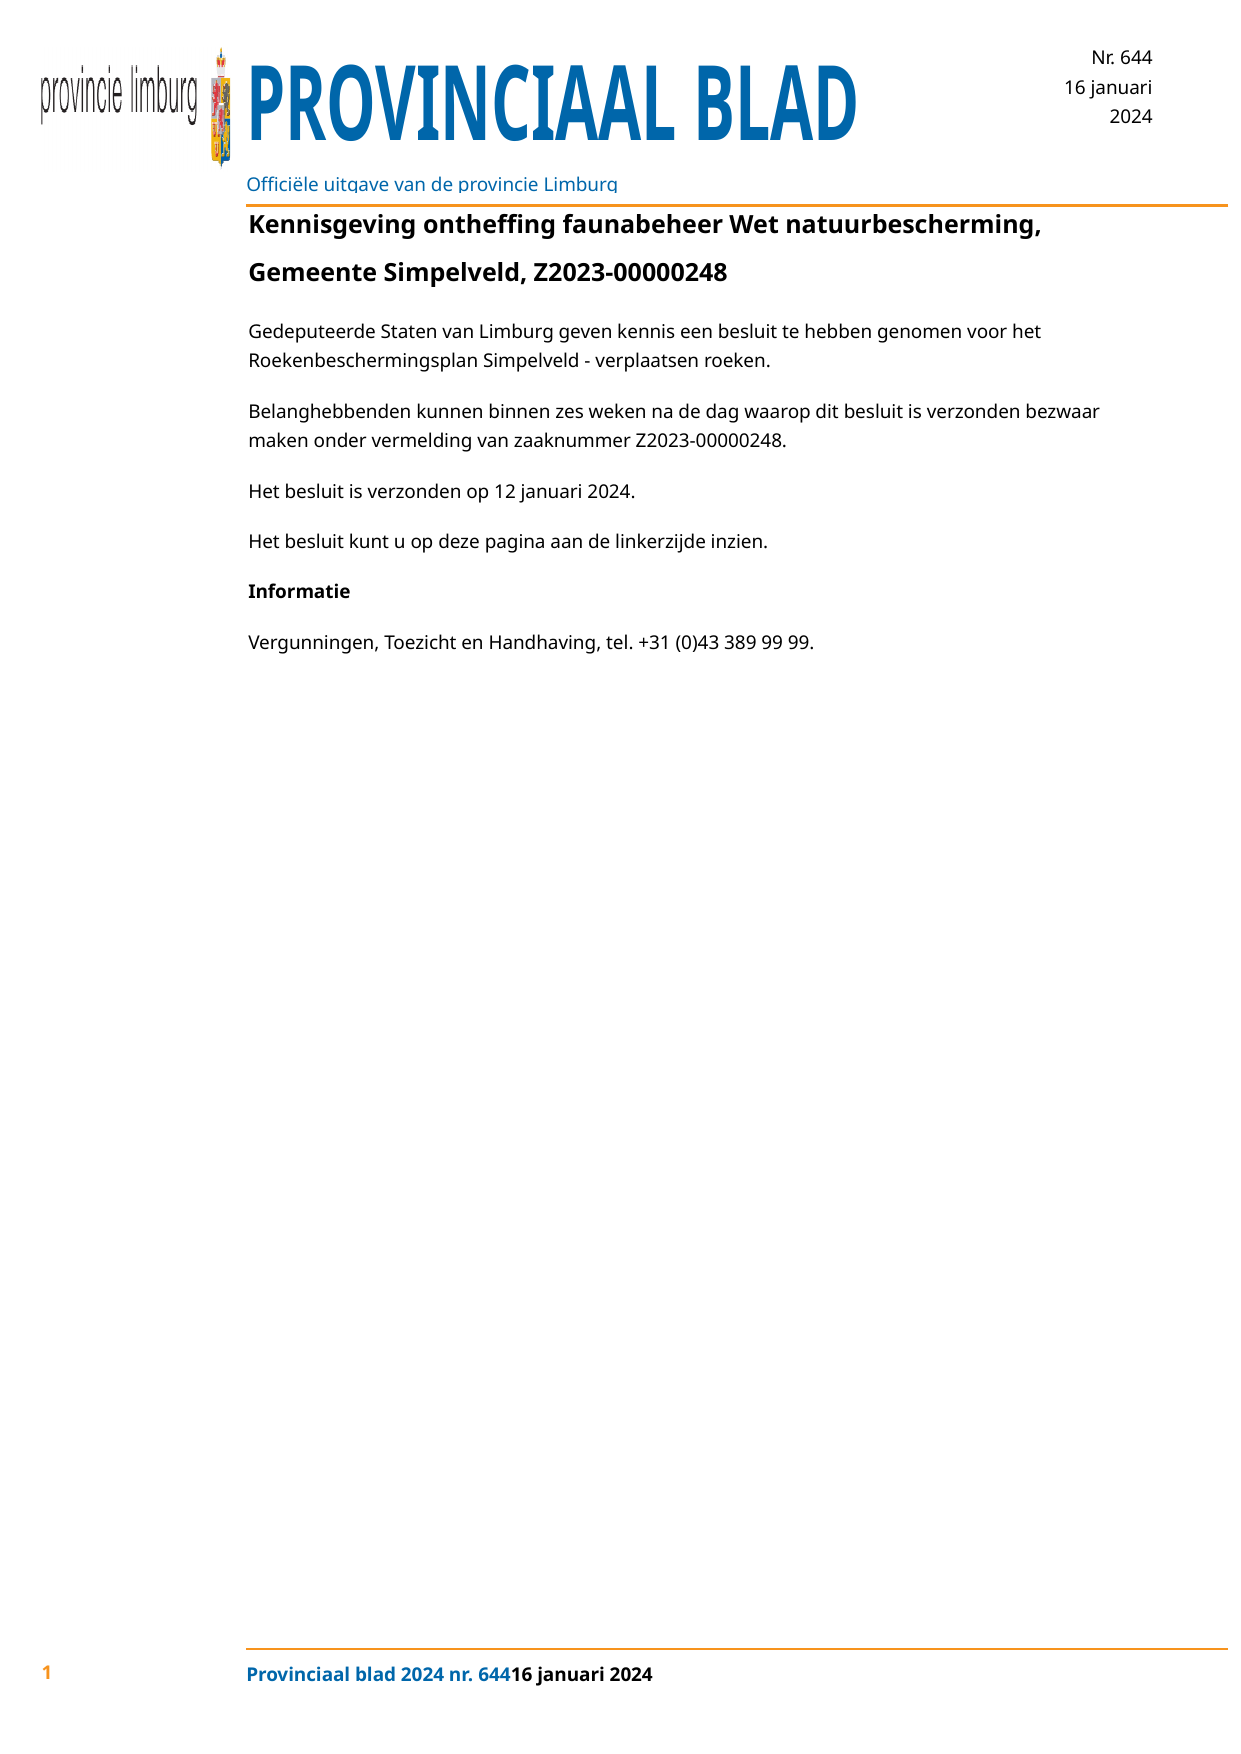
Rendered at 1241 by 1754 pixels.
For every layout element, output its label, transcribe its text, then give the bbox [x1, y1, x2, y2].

text Het besluit is verzonden op 12 januari 2024. [248, 478, 1152, 504]
text Belanghebbenden kunnen binnen zes weken na de dag waarop dit besluit is verzonden bezwaar maken onder vermelding van zaaknummer Z2023-00000248. [248, 398, 1152, 453]
text Het besluit kunt u op deze pagina aan de linkerzijde inzien. [248, 528, 1152, 554]
picture [41, 47, 231, 172]
text Gedeputeerde Staten van Limburg geven kennis een besluit te hebben genomen voor het Roekenbeschermingsplan Simpelveld - verplaatsen roeken. [248, 318, 1152, 373]
text Informatie [248, 579, 1152, 604]
text Vergunningen, Toezicht en Handhaving, tel. +31 (0)43 389 99 99. [248, 629, 1152, 655]
text Kennisgeving ontheffing faunabeheer Wet natuurbescherming, Gemeente Simpelveld, Z2023-00000248 [248, 207, 1152, 288]
